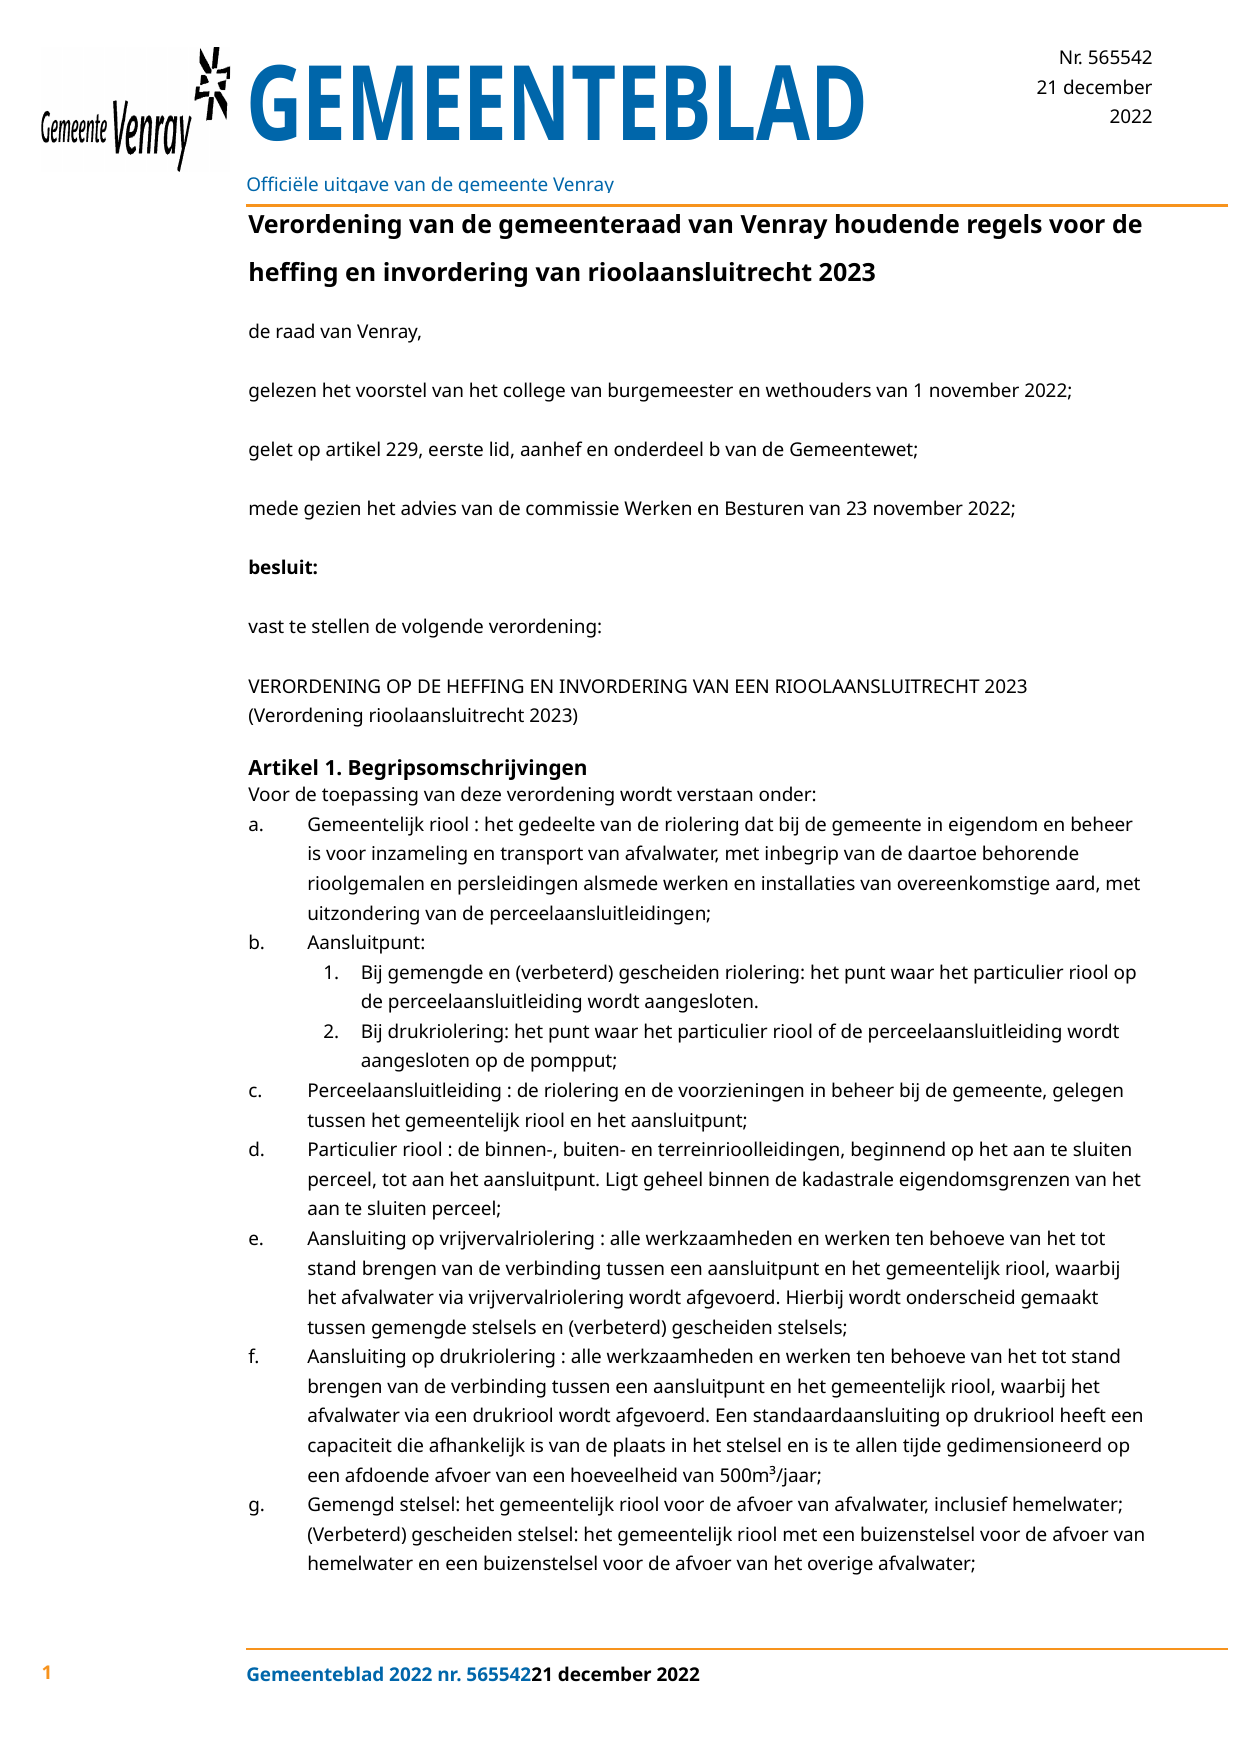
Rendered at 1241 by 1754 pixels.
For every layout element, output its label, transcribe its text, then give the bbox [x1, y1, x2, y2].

text Voor de toepassing van deze verordening wordt verstaan onder: [248, 781, 1152, 807]
list Bij gemengde en (verbeterd) gescheiden riolering: het punt waar het particulier riool op de perceelaansluitleiding wordt aangesloten. [323, 959, 1152, 1014]
text VERORDENING OP DE HEFFING EN INVORDERING VAN EEN RIOOLAANSLUITRECHT 2023 [248, 673, 1152, 699]
text Verordening van de gemeenteraad van Venray houdende regels voor de heffing en invordering van rioolaansluitrecht 2023 [248, 207, 1152, 288]
list Gemeentelijk riool : het gedeelte van de riolering dat bij de gemeente in eigendom en beheer is voor inzameling en transport van afvalwater, met inbegrip van de daartoe behorende rioolgemalen en persleidingen alsmede werken en installaties van overeenkomstige aard, met uitzondering van de perceelaansluitleidingen; [248, 811, 1152, 925]
list Bij drukriolering: het punt waar het particulier riool of de perceelaansluitleiding wordt aangesloten op de pompput; [323, 1018, 1152, 1073]
text gelet op artikel 229, eerste lid, aanhef en onderdeel b van de Gemeentewet; [248, 436, 1152, 462]
text Artikel 1. Begripsomschrijvingen [248, 753, 1152, 781]
text mede gezien het advies van de commissie Werken en Besturen van 23 november 2022; [248, 495, 1152, 521]
list Gemengd stelsel: het gemeentelijk riool voor de afvoer van afvalwater, inclusief hemelwater; [248, 1491, 1152, 1517]
text (Verordening rioolaansluitrecht 2023) [248, 702, 1152, 728]
picture [41, 47, 231, 172]
list Aansluiting op vrijvervalriolering : alle werkzaamheden en werken ten behoeve van het tot stand brengen van de verbinding tussen een aansluitpunt en het gemeentelijk riool, waarbij het afvalwater via vrijvervalriolering wordt afgevoerd. Hierbij wordt onderscheid gemaakt tussen gemengde stelsels en (verbeterd) gescheiden stelsels; [248, 1225, 1152, 1339]
list Particulier riool : de binnen-, buiten- en terreinrioolleidingen, beginnend op het aan te sluiten perceel, tot aan het aansluitpunt. Ligt geheel binnen de kadastrale eigendomsgrenzen van het aan te sluiten perceel; [248, 1136, 1152, 1221]
text besluit: [248, 554, 1152, 580]
list Aansluitpunt: [248, 929, 1152, 955]
text de raad van Venray, [248, 318, 1152, 344]
list Perceelaansluitleiding : de riolering en de voorzieningen in beheer bij de gemeente, gelegen tussen het gemeentelijk riool en het aansluitpunt; [248, 1077, 1152, 1132]
list Aansluiting op drukriolering : alle werkzaamheden en werken ten behoeve van het tot stand brengen van de verbinding tussen een aansluitpunt en het gemeentelijk riool, waarbij het afvalwater via een drukriool wordt afgevoerd. Een standaardaansluiting op drukriool heeft een capaciteit die afhankelijk is van de plaats in het stelsel en is te allen tijde gedimensioneerd op een afdoende afvoer van een hoeveelheid van 500m³/jaar; [248, 1343, 1152, 1487]
list (Verbeterd) gescheiden stelsel: het gemeentelijk riool met een buizenstelsel voor de afvoer van hemelwater en een buizenstelsel voor de afvoer van het overige afvalwater; [248, 1521, 1152, 1576]
text vast te stellen de volgende verordening: [248, 614, 1152, 639]
text gelezen het voorstel van het college van burgemeester en wethouders van 1 november 2022; [248, 377, 1152, 403]
